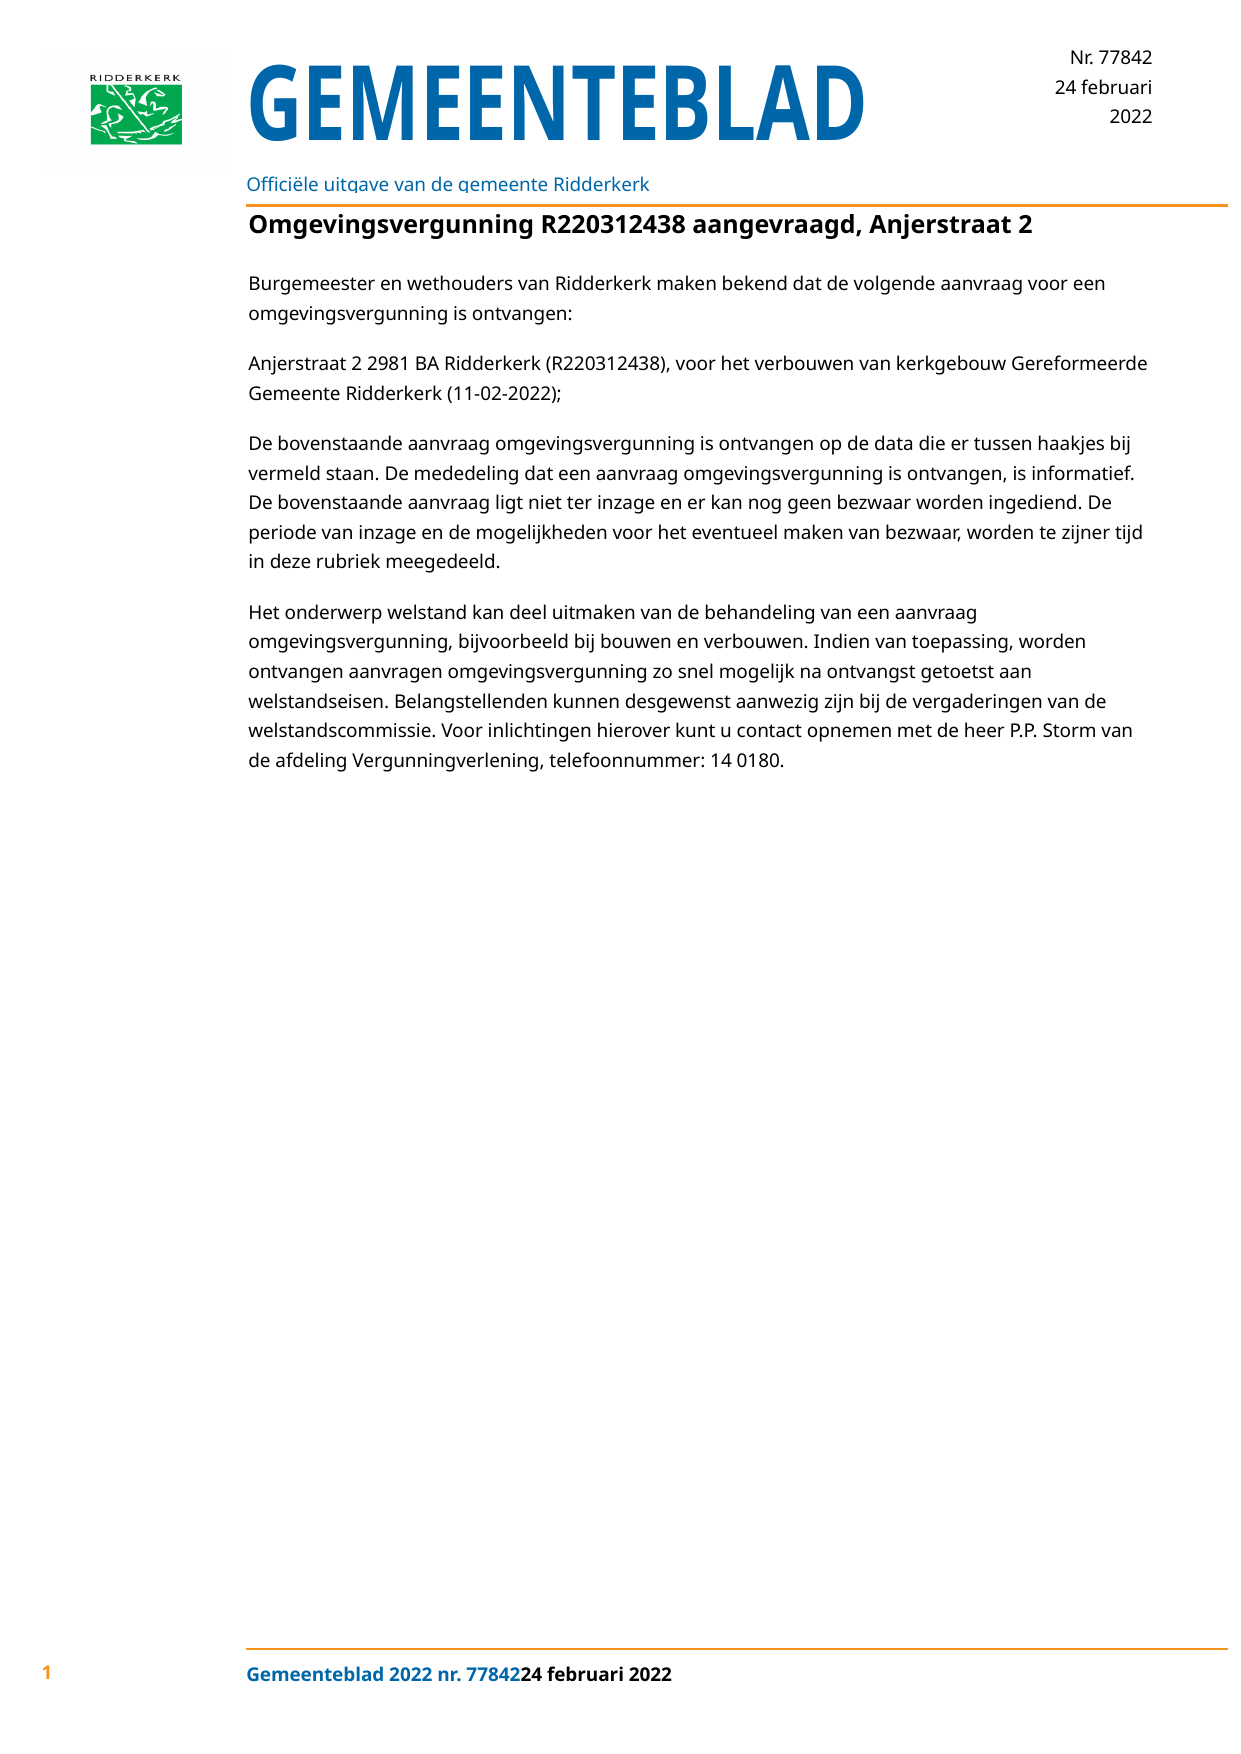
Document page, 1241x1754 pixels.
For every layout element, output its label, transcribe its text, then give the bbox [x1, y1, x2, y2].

picture [41, 47, 231, 172]
text Anjerstraat 2 2981 BA Ridderkerk (R220312438), voor het verbouwen van kerkgebouw Gereformeerde Gemeente Ridderkerk (11-02-2022); [248, 350, 1152, 406]
text De bovenstaande aanvraag omgevingsvergunning is ontvangen op de data die er tussen haakjes bij vermeld staan. De mededeling dat een aanvraag omgevingsvergunning is ontvangen, is informatief. De bovenstaande aanvraag ligt niet ter inzage en er kan nog geen bezwaar worden ingediend. De periode van inzage en de mogelijkheden voor het eventueel maken van bezwaar, worden te zijner tijd in deze rubriek meegedeeld. [248, 430, 1152, 574]
text Omgevingsvergunning R220312438 aangevraagd, Anjerstraat 2 [248, 207, 1152, 241]
text Het onderwerp welstand kan deel uitmaken van de behandeling van een aanvraag omgevingsvergunning, bijvoorbeeld bij bouwen en verbouwen. Indien van toepassing, worden ontvangen aanvragen omgevingsvergunning zo snel mogelijk na ontvangst getoetst aan welstandseisen. Belangstellenden kunnen desgewenst aanwezig zijn bij de vergaderingen van de welstandscommissie. Voor inlichtingen hierover kunt u contact opnemen met de heer P.P. Storm van de afdeling Vergunningverlening, telefoonnummer: 14 0180. [248, 599, 1152, 773]
text Burgemeester en wethouders van Ridderkerk maken bekend dat de volgende aanvraag voor een omgevingsvergunning is ontvangen: [248, 270, 1152, 326]
